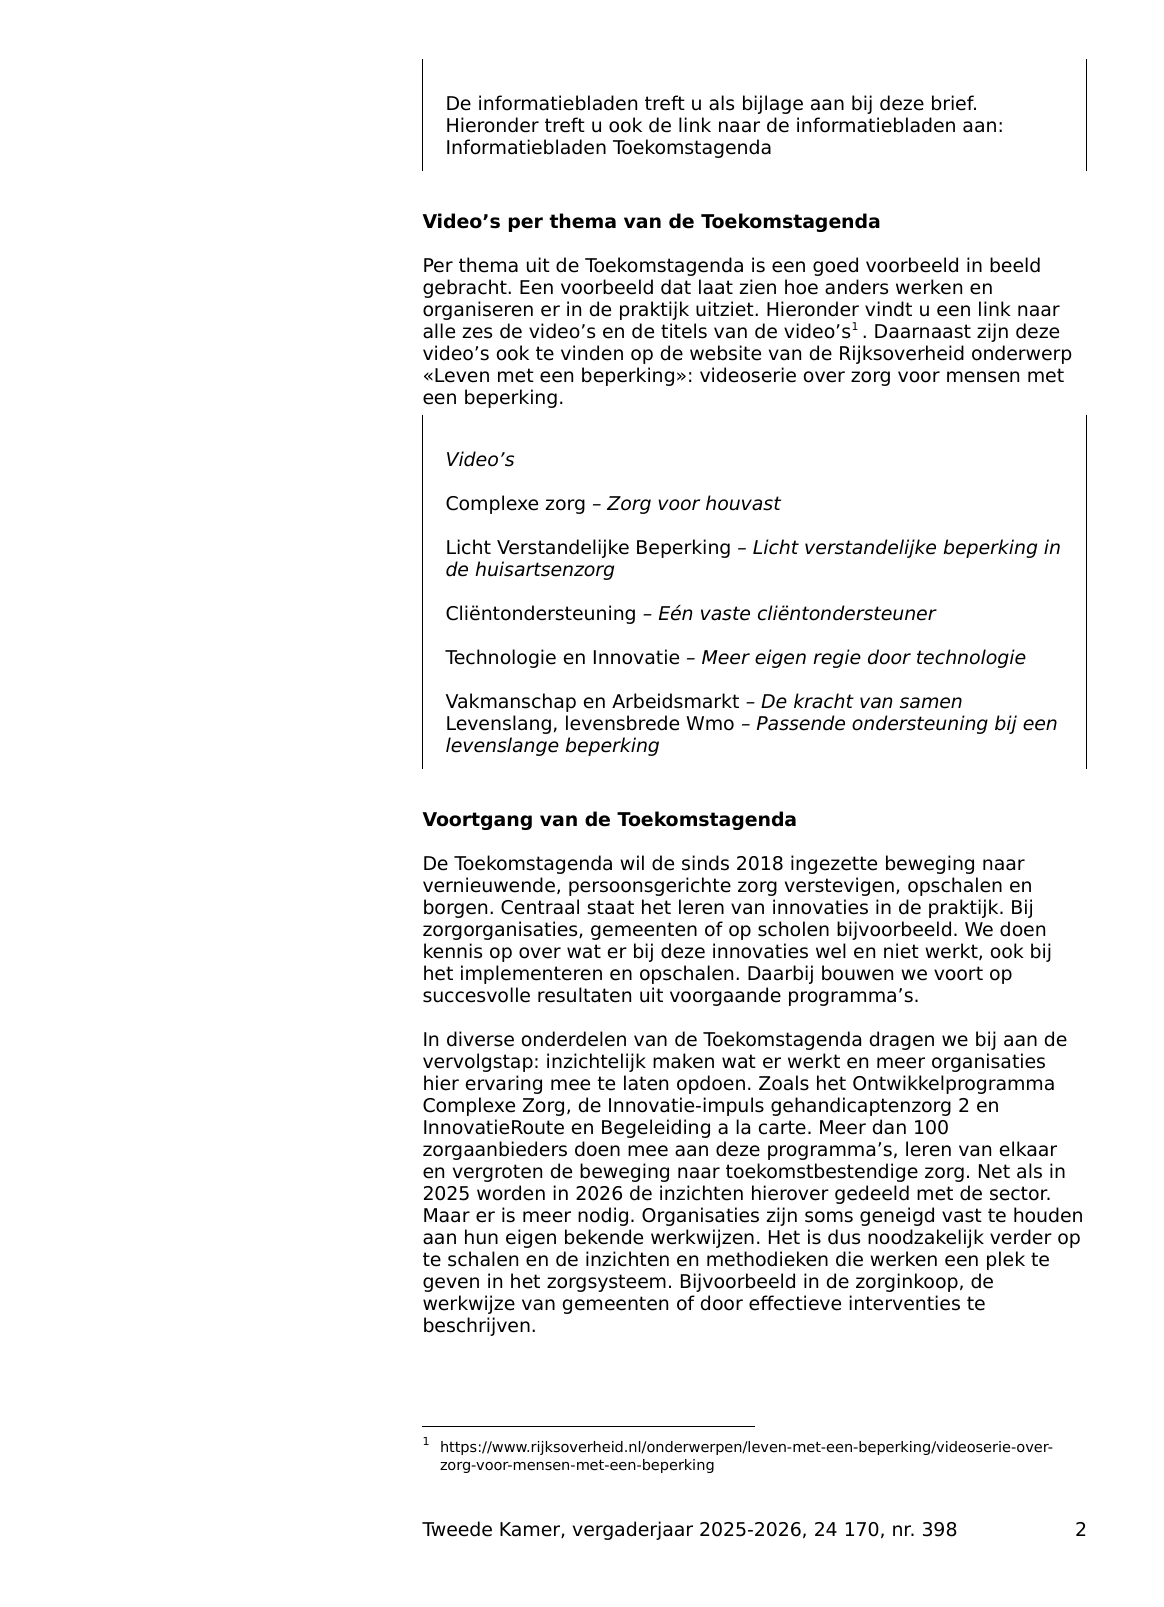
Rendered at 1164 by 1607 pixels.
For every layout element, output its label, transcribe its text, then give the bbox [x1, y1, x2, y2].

table_header Video’s Complexe zorg – Zorg voor houvast Licht Verstandelijke Beperking – Licht verstandelijke beperking in de huisartsenzorg Cliëntondersteuning – Eén vaste cliëntondersteuner Technologie en Innovatie – Meer eigen regie door technologie Vakmanschap en Arbeidsmarkt – De kracht van samen Levenslang, levensbrede Wmo – Passende ondersteuning bij een levenslange beperking [423, 415, 1086, 769]
subtitle Voortgang van de Toekomstagenda [422, 809, 1087, 831]
text In diverse onderdelen van de Toekomstagenda dragen we bij aan de vervolgstap: inzichtelijk maken wat er werkt en meer organisaties hier ervaring mee te laten opdoen. Zoals het Ontwikkelprogramma Complexe Zorg, de Innovatie-impuls gehandicaptenzorg 2 en InnovatieRoute en Begeleiding a la carte. Meer dan 100 zorgaanbieders doen mee aan deze programma’s, leren van elkaar en vergroten de beweging naar toekomstbestendige zorg. Net als in 2025 worden in 2026 de inzichten hierover gedeeld met de sector. Maar er is meer nodig. Organisaties zijn soms geneigd vast te houden aan hun eigen bekende werkwijzen. Het is dus noodzakelijk verder op te schalen en de inzichten en methodieken die werken een plek te geven in het zorgsysteem. Bijvoorbeeld in de zorginkoop, de werkwijze van gemeenten of door effectieve interventies te beschrijven. [422, 1029, 1087, 1337]
text https://www.rijksoverheid.nl/onderwerpen/leven-met-een-beperking/videoserie-over-zorg-voor-mensen-met-een-beperking [422, 1435, 1087, 1474]
table_header De informatiebladen treft u als bijlage aan bij deze brief. Hieronder treft u ook de link naar de informatiebladen aan: Informatiebladen Toekomstagenda [423, 59, 1086, 171]
subtitle Video’s per thema van de Toekomstagenda [422, 211, 1087, 233]
text Per thema uit de Toekomstagenda is een goed voorbeeld in beeld gebracht. Een voorbeeld dat laat zien hoe anders werken en organiseren er in de praktijk uitziet. Hieronder vindt u een link naar alle zes de video’s en de titels van de video’s. Daarnaast zijn deze video’s ook te vinden op de website van de Rijksoverheid onderwerp «Leven met een beperking»: videoserie over zorg voor mensen met een beperking. [422, 255, 1087, 409]
text De Toekomstagenda wil de sinds 2018 ingezette beweging naar vernieuwende, persoonsgerichte zorg verstevigen, opschalen en borgen. Centraal staat het leren van innovaties in de praktijk. Bij zorgorganisaties, gemeenten of op scholen bijvoorbeeld. We doen kennis op over wat er bij deze innovaties wel en niet werkt, ook bij het implementeren en opschalen. Daarbij bouwen we voort op succesvolle resultaten uit voorgaande programma’s. [422, 853, 1087, 1007]
